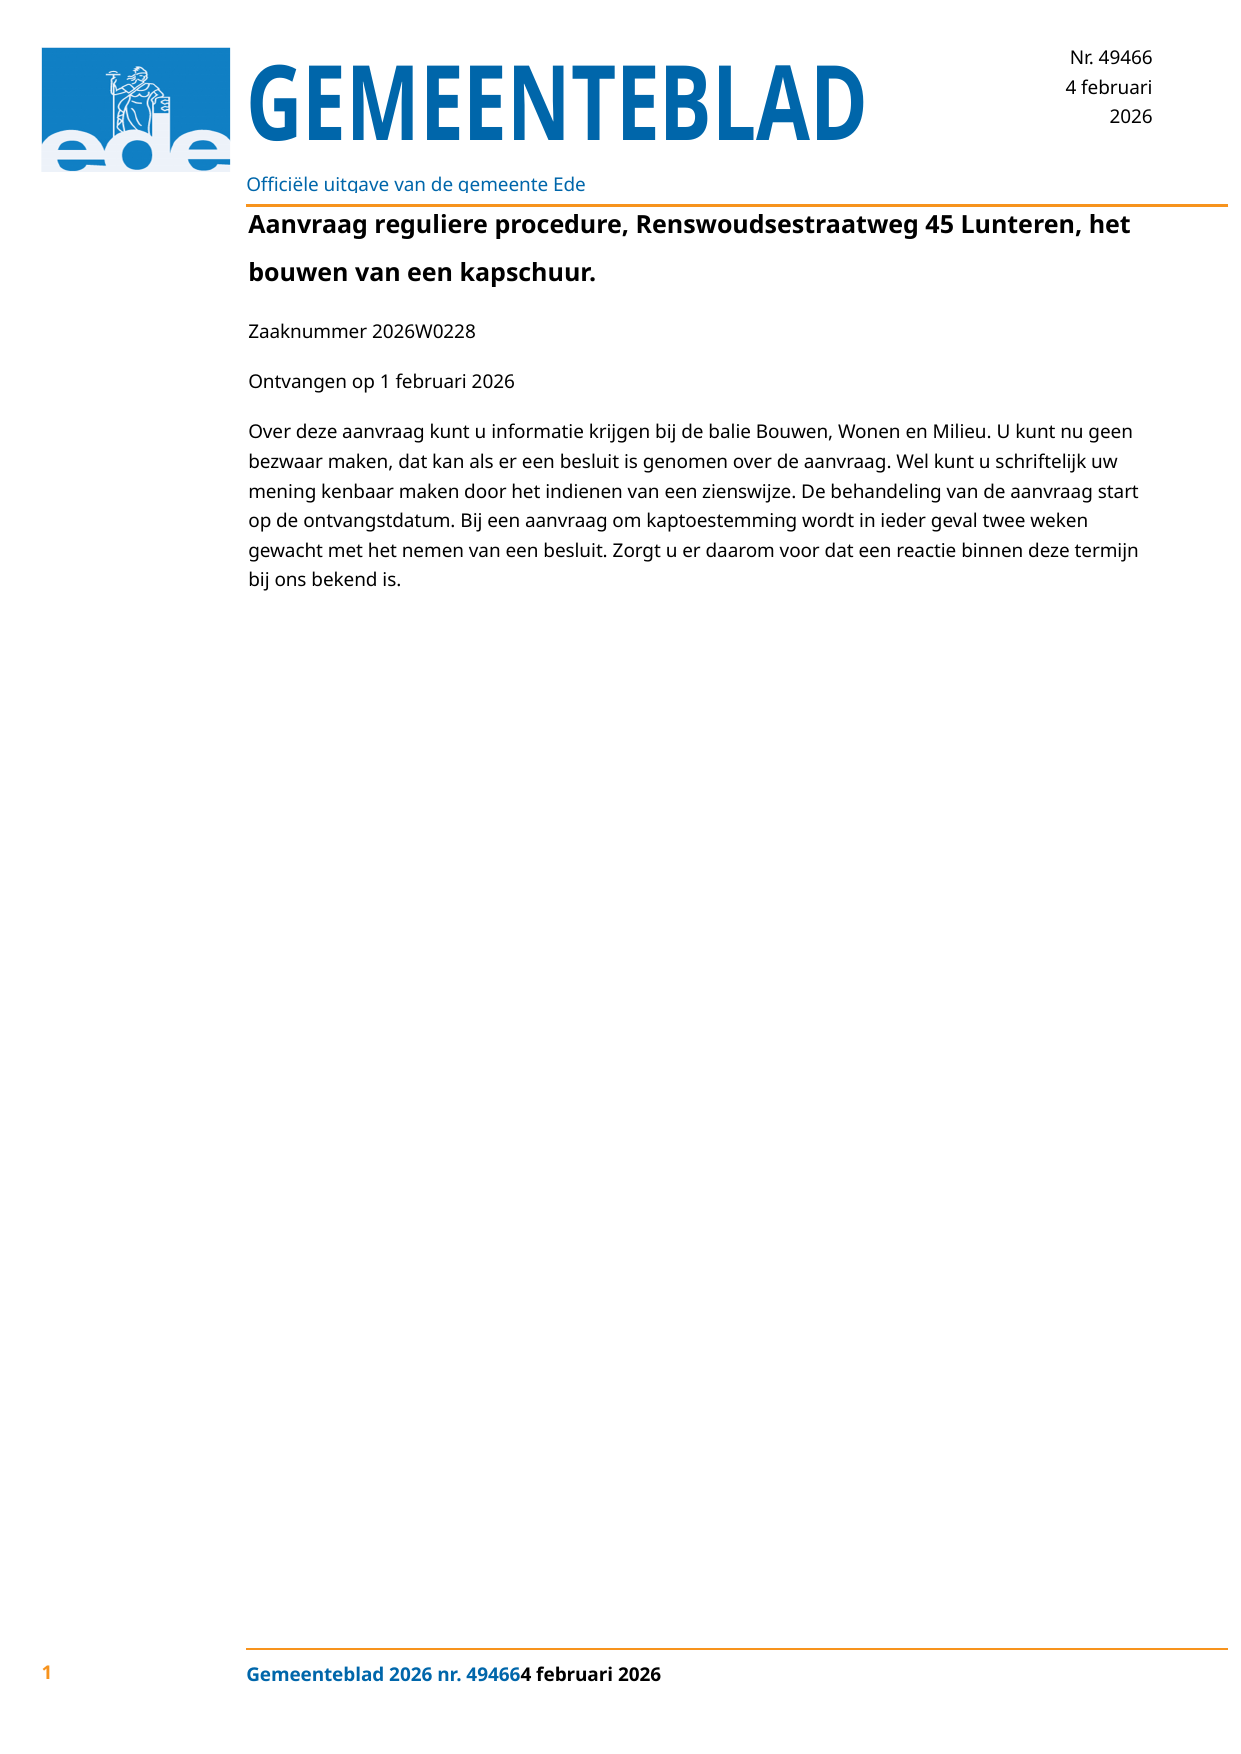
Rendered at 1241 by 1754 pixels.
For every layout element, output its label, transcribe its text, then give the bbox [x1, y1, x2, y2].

text Ontvangen op 1 februari 2026 [248, 368, 1152, 394]
text Aanvraag reguliere procedure, Renswoudsestraatweg 45 Lunteren, het bouwen van een kapschuur. [248, 207, 1152, 288]
text Zaaknummer 2026W0228 [248, 318, 1152, 344]
text Over deze aanvraag kunt u informatie krijgen bij de balie Bouwen, Wonen en Milieu. U kunt nu geen bezwaar maken, dat kan als er een besluit is genomen over de aanvraag. Wel kunt u schriftelijk uw mening kenbaar maken door het indienen van een zienswijze. De behandeling van de aanvraag start op de ontvangstdatum. Bij een aanvraag om kaptoestemming wordt in ieder geval twee weken gewacht met het nemen van een besluit. Zorgt u er daarom voor dat een reactie binnen deze termijn bij ons bekend is. [248, 419, 1152, 592]
picture [41, 47, 231, 172]
